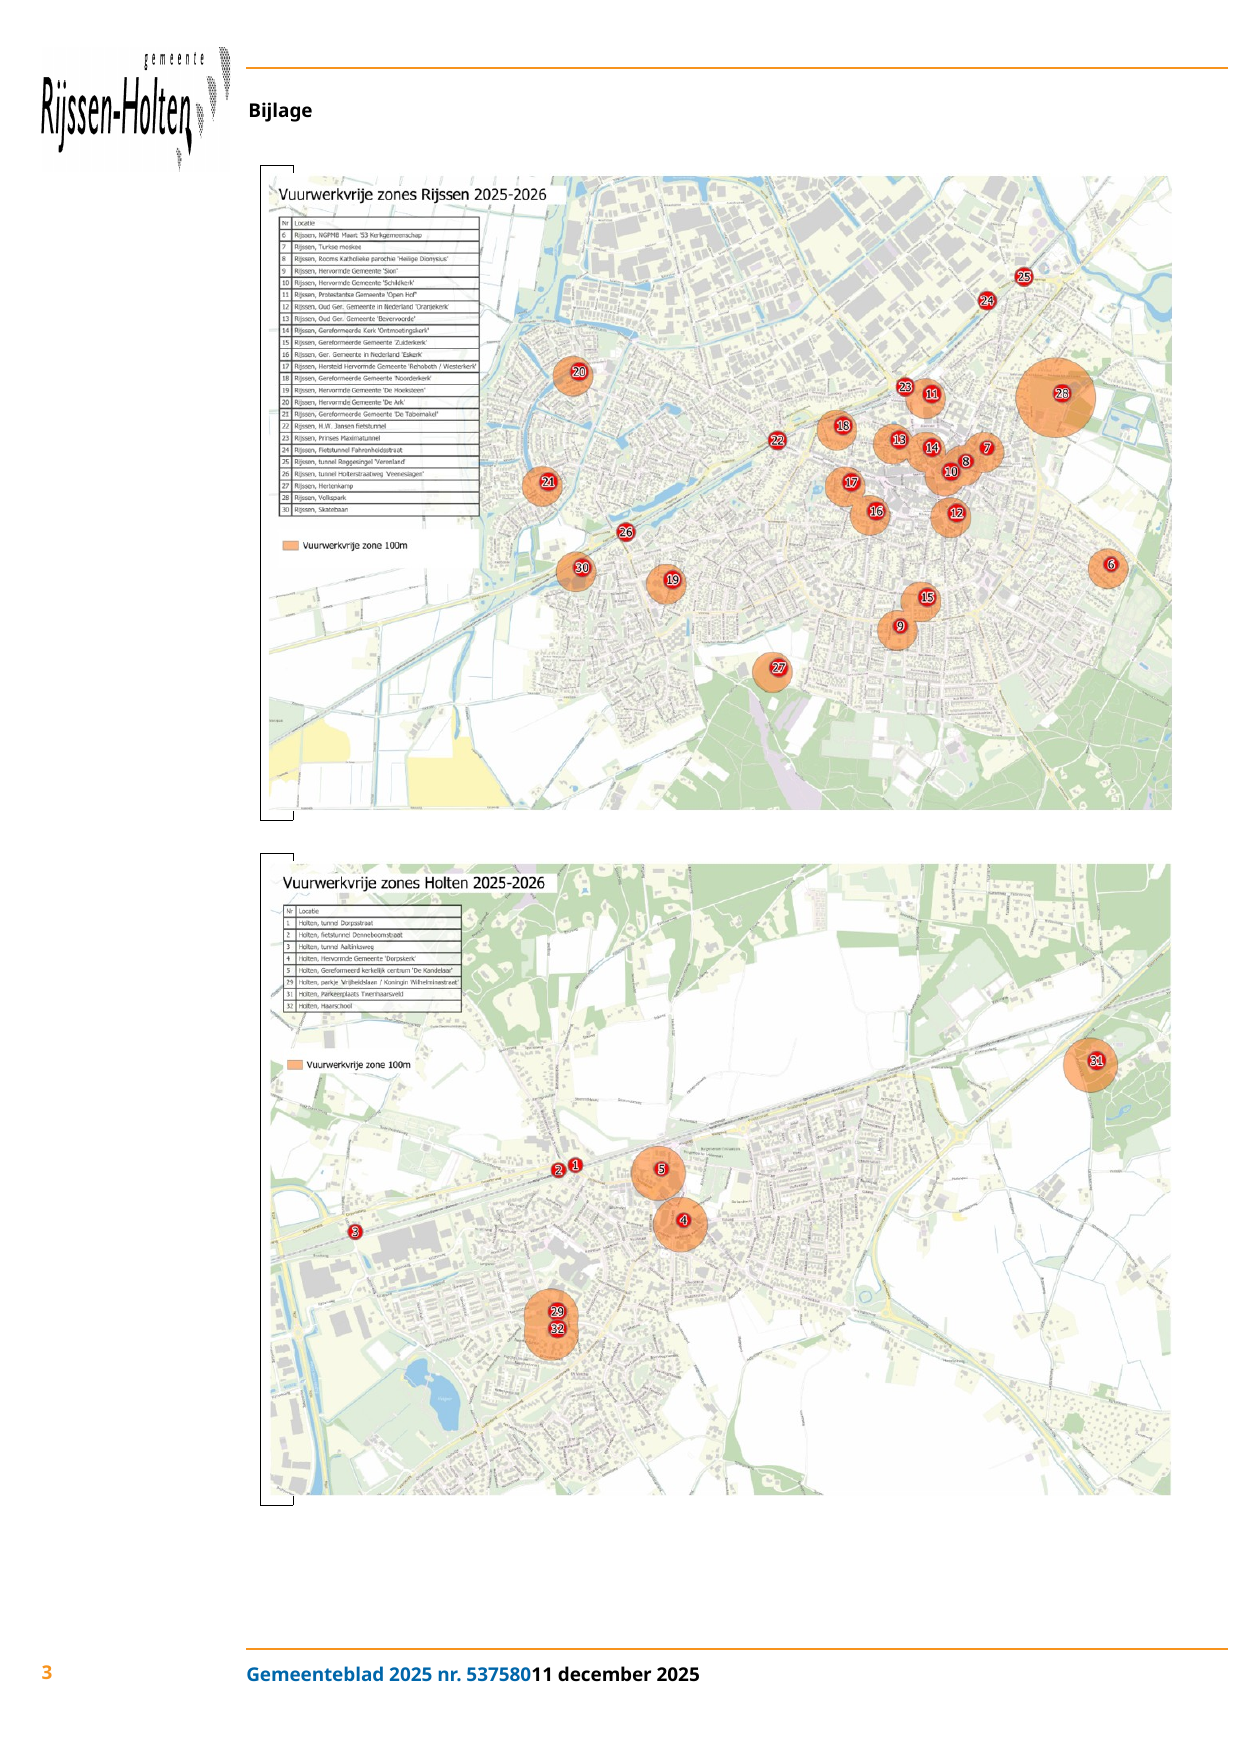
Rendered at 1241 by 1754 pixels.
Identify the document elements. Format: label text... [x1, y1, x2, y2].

picture [41, 47, 231, 172]
text Bijlage [248, 95, 1152, 123]
picture [268, 173, 1173, 811]
picture [268, 861, 1173, 1496]
